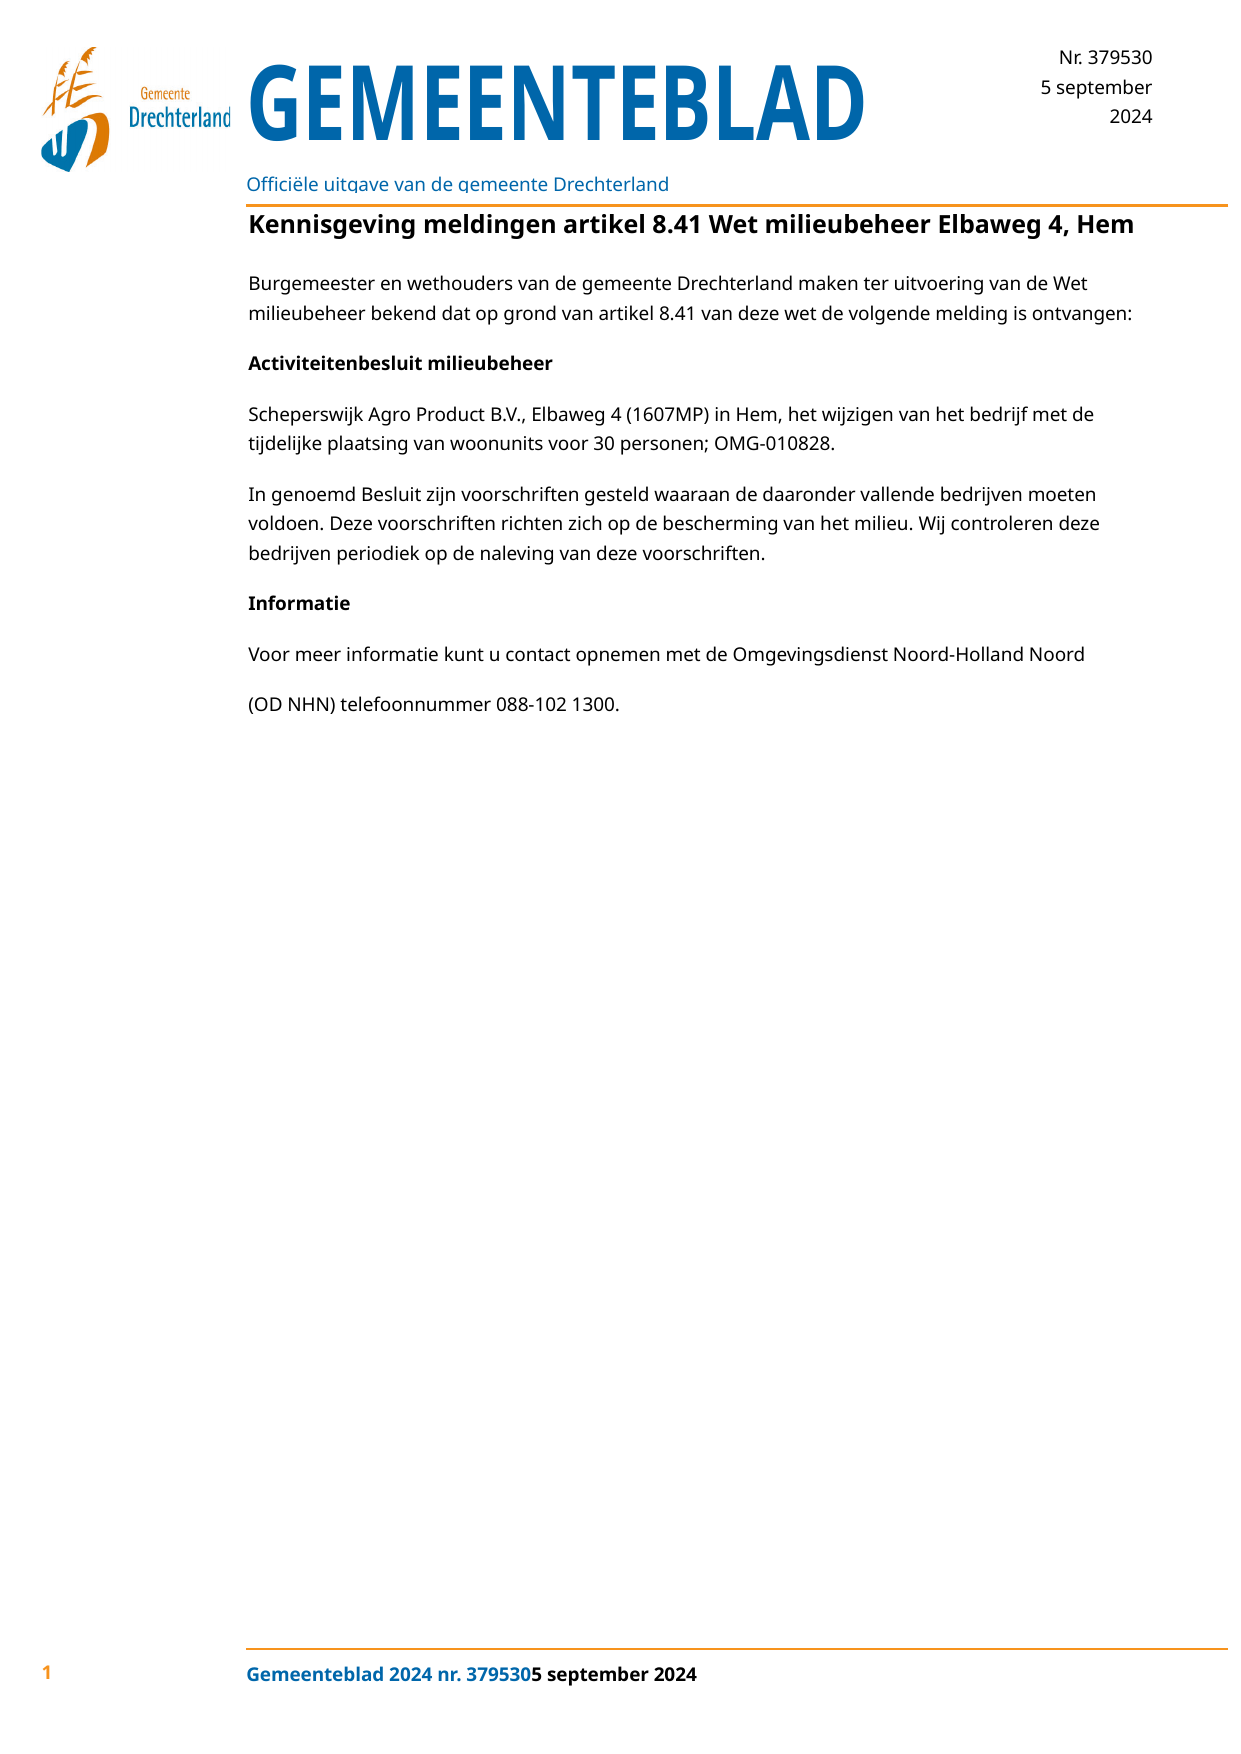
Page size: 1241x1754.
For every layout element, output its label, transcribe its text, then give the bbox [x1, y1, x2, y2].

text Burgemeester en wethouders van de gemeente Drechterland maken ter uitvoering van de Wet milieubeheer bekend dat op grond van artikel 8.41 van deze wet de volgende melding is ontvangen: [248, 270, 1152, 326]
picture [41, 158, 64, 172]
text Activiteitenbesluit milieubeheer [248, 350, 1152, 376]
text Kennisgeving meldingen artikel 8.41 Wet milieubeheer Elbaweg 4, Hem [248, 207, 1152, 241]
text Scheperswijk Agro Product B.V., Elbaweg 4 (1607MP) in Hem, het wijzigen van het bedrijf met de tijdelijke plaatsing van woonunits voor 30 personen; OMG-010828. [248, 401, 1152, 456]
text In genoemd Besluit zijn voorschriften gesteld waaraan de daaronder vallende bedrijven moeten voldoen. Deze voorschriften richten zich op de bescherming van het milieu. Wij controleren deze bedrijven periodiek op de naleving van deze voorschriften. [248, 481, 1152, 566]
text Informatie [248, 590, 1152, 616]
picture [226, 115, 231, 124]
text (OD NHN) telefoonnummer 088-102 1300. [248, 691, 1152, 717]
picture [41, 47, 231, 172]
text Voor meer informatie kunt u contact opnemen met de Omgevingsdienst Noord-Holland Noord [248, 641, 1152, 666]
